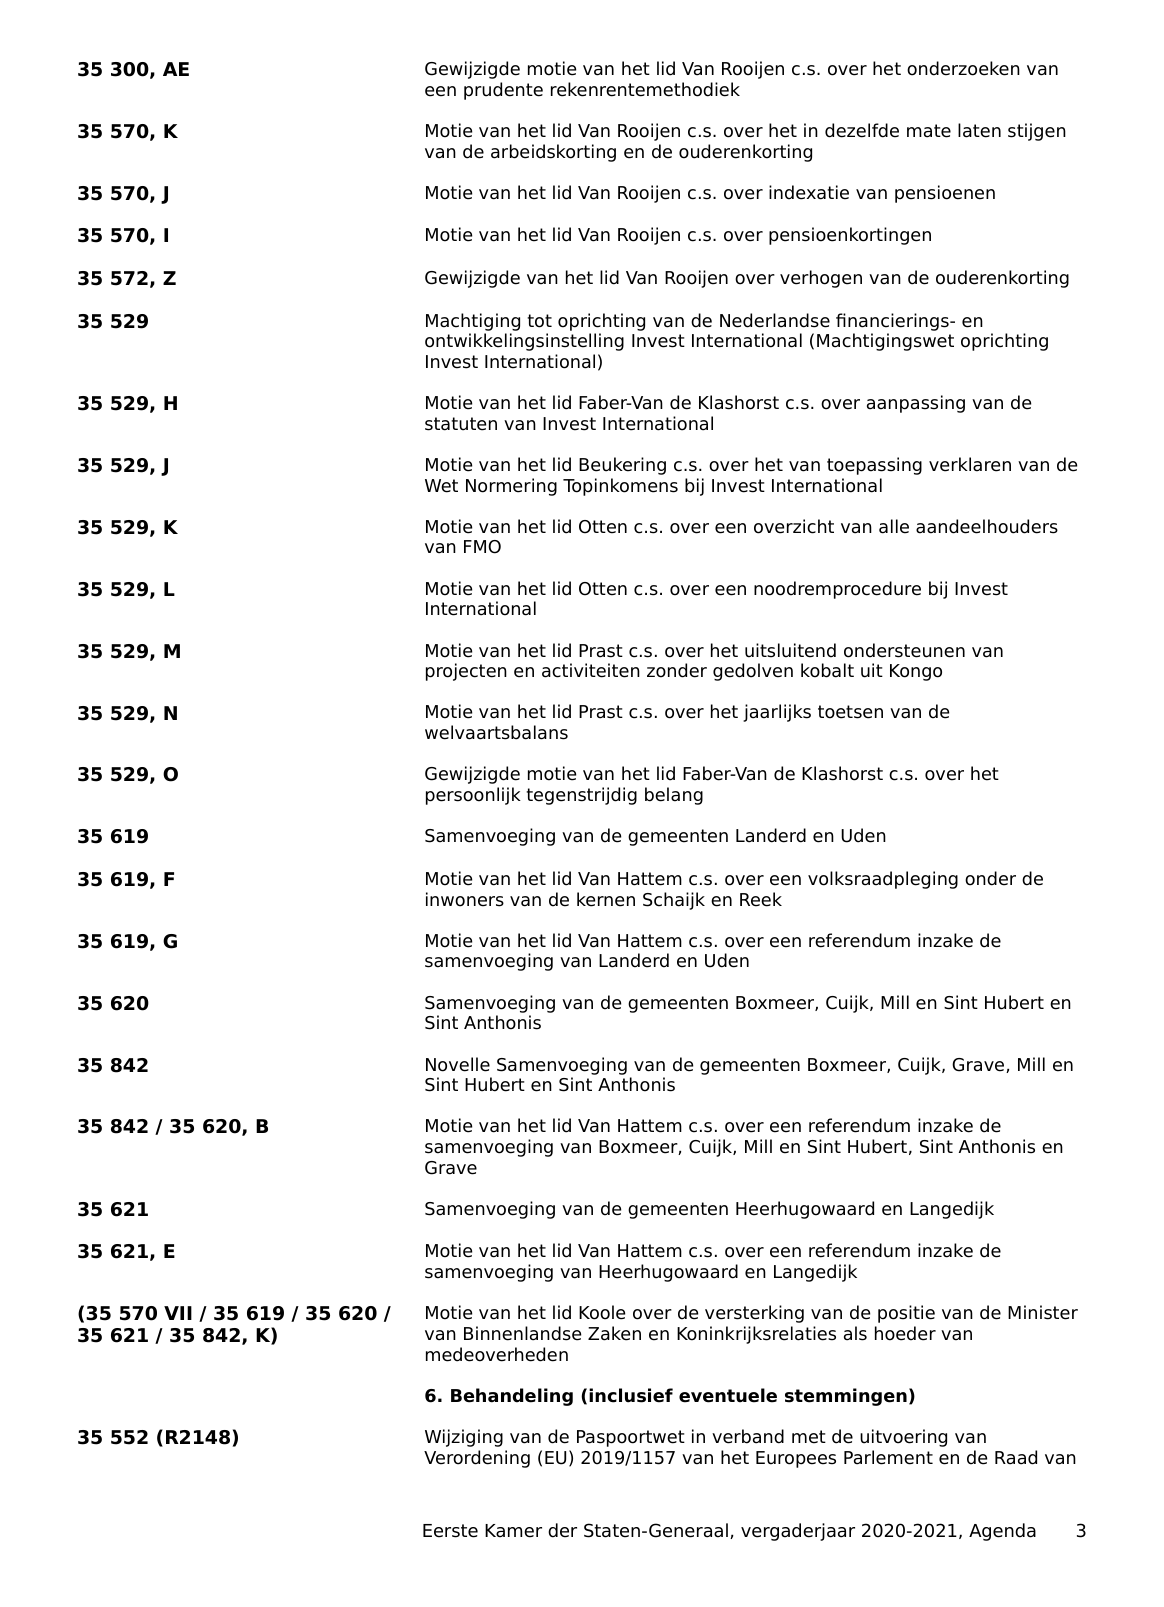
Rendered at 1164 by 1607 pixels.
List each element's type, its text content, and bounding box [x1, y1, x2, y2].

table_cell [401, 869, 418, 910]
table_cell [77, 1406, 401, 1427]
table_cell [77, 682, 401, 702]
table_cell [401, 183, 418, 205]
table_cell [77, 806, 401, 826]
table_cell [77, 1221, 401, 1241]
table_cell [401, 910, 418, 931]
table_cell [77, 1034, 401, 1054]
table_cell [418, 1034, 1087, 1054]
table_cell 35 570, K [77, 121, 401, 162]
table_cell [418, 162, 1087, 183]
table_cell [401, 620, 418, 641]
table_cell Motie van het lid Prast c.s. over het uitsluitend ondersteunen van projecten en activiteiten zonder gedolven kobalt uit Kongo [418, 641, 1087, 682]
table_cell [77, 910, 401, 931]
table_cell 35 621 [77, 1199, 401, 1221]
table_cell [401, 744, 418, 764]
table_cell [401, 268, 418, 290]
table_cell [77, 290, 401, 311]
table_cell [418, 848, 1087, 869]
table_cell [77, 100, 401, 121]
table_cell 35 842 / 35 620, B [77, 1116, 401, 1178]
table_cell Motie van het lid Otten c.s. over een noodremprocedure bij Invest International [418, 579, 1087, 620]
table_cell Motie van het lid Beukering c.s. over het van toepassing verklaren van de Wet Normering Topinkomens bij Invest International [418, 455, 1087, 496]
table_cell [401, 121, 418, 162]
table_cell [401, 393, 418, 434]
table_cell [418, 806, 1087, 826]
table_cell Samenvoeging van de gemeenten Heerhugowaard en Langedijk [418, 1199, 1087, 1221]
table_cell [418, 682, 1087, 702]
table_cell [418, 1365, 1087, 1386]
table_cell Motie van het lid Van Hattem c.s. over een volksraadpleging onder de inwoners van de kernen Schaijk en Reek [418, 869, 1087, 910]
table_cell 35 529, L [77, 579, 401, 620]
table_cell 35 572, Z [77, 268, 401, 290]
table_cell Motie van het lid Van Hattem c.s. over een referendum inzake de samenvoeging van Boxmeer, Cuijk, Mill en Sint Hubert, Sint Anthonis en Grave [418, 1116, 1087, 1178]
table_cell [418, 972, 1087, 993]
table_cell [418, 248, 1087, 268]
table_cell Samenvoeging van de gemeenten Landerd en Uden [418, 826, 1087, 848]
table_cell [418, 1178, 1087, 1199]
table_cell [418, 910, 1087, 931]
table_cell [418, 1406, 1087, 1427]
table_cell 35 570, J [77, 183, 401, 205]
table_cell [401, 1241, 418, 1283]
table_cell [401, 59, 418, 100]
table_cell [77, 620, 401, 641]
table_cell Gewijzigde van het lid Van Rooijen over verhogen van de ouderenkorting [418, 268, 1087, 290]
table_cell [77, 373, 401, 393]
table_cell [77, 972, 401, 993]
table_cell [401, 682, 418, 702]
table_cell 35 529 [77, 311, 401, 372]
table_cell Motie van het lid Van Rooijen c.s. over indexatie van pensioenen [418, 183, 1087, 205]
table_cell Motie van het lid Van Rooijen c.s. over het in dezelfde mate laten stijgen van de arbeidskorting en de ouderenkorting [418, 121, 1087, 162]
table_cell 35 529, J [77, 455, 401, 496]
table_cell [418, 558, 1087, 579]
table_cell Samenvoeging van de gemeenten Boxmeer, Cuijk, Mill en Sint Hubert en Sint Anthonis [418, 993, 1087, 1034]
table_cell [418, 205, 1087, 225]
table_cell [77, 1096, 401, 1116]
table_cell [401, 496, 418, 517]
table_cell [401, 1386, 418, 1406]
table_cell [401, 1303, 418, 1365]
table_cell 6. Behandeling (inclusief eventuele stemmingen) [418, 1386, 1087, 1406]
table_cell [401, 806, 418, 826]
table_cell Novelle Samenvoeging van de gemeenten Boxmeer, Cuijk, Grave, Mill en Sint Hubert en Sint Anthonis [418, 1055, 1087, 1096]
table_cell [77, 848, 401, 869]
table_cell [401, 826, 418, 848]
table_cell 35 529, O [77, 764, 401, 806]
table_cell [401, 225, 418, 247]
table_cell [401, 100, 418, 121]
table_cell [401, 162, 418, 183]
table_cell Gewijzigde motie van het lid Faber-Van de Klashorst c.s. over het persoonlijk tegenstrijdig belang [418, 764, 1087, 806]
table_cell [418, 100, 1087, 121]
table_cell [77, 1386, 401, 1406]
table_cell Motie van het lid Koole over de versterking van de positie van de Minister van Binnenlandse Zaken en Koninkrijksrelaties als hoeder van medeoverheden [418, 1303, 1087, 1365]
table_cell [77, 496, 401, 517]
table_cell [418, 1283, 1087, 1303]
table_cell [77, 744, 401, 764]
table_cell [401, 1096, 418, 1116]
table_cell [418, 290, 1087, 311]
table_cell [401, 434, 418, 455]
table_cell [418, 496, 1087, 517]
table_cell [77, 558, 401, 579]
table_cell [77, 1178, 401, 1199]
table_cell Motie van het lid Prast c.s. over het jaarlijks toetsen van de welvaartsbalans [418, 703, 1087, 744]
table_cell [401, 1034, 418, 1054]
table_cell 35 529, K [77, 517, 401, 558]
table_cell [77, 205, 401, 225]
table_cell [401, 1365, 418, 1386]
table_cell Gewijzigde motie van het lid Van Rooijen c.s. over het onderzoeken van een prudente rekenrentemethodiek [418, 59, 1087, 100]
table_cell [401, 1406, 418, 1427]
table_cell [77, 248, 401, 268]
table_cell Motie van het lid Van Hattem c.s. over een referendum inzake de samenvoeging van Landerd en Uden [418, 931, 1087, 972]
table_cell Motie van het lid Faber-Van de Klashorst c.s. over aanpassing van de statuten van Invest International [418, 393, 1087, 434]
table_cell 35 620 [77, 993, 401, 1034]
table_cell Motie van het lid Van Hattem c.s. over een referendum inzake de samenvoeging van Heerhugowaard en Langedijk [418, 1241, 1087, 1283]
table_cell [77, 1365, 401, 1386]
table_cell [418, 744, 1087, 764]
table_cell [401, 1283, 418, 1303]
table_cell [401, 373, 418, 393]
table_cell 35 529, H [77, 393, 401, 434]
table_cell 35 529, M [77, 641, 401, 682]
table_cell [401, 517, 418, 558]
table_cell 35 300, AE [77, 59, 401, 100]
table_cell 35 842 [77, 1055, 401, 1096]
table_cell [418, 1221, 1087, 1241]
table_cell [401, 579, 418, 620]
table_cell [77, 162, 401, 183]
table_cell [77, 1283, 401, 1303]
table_cell [401, 703, 418, 744]
table_cell [401, 764, 418, 806]
table_cell [418, 434, 1087, 455]
table_cell [401, 1199, 418, 1221]
table_cell Wijziging van de Paspoortwet in verband met de uitvoering van Verordening (EU) 2019/1157 van het Europees Parlement en de Raad van [418, 1427, 1087, 1468]
table_cell [418, 373, 1087, 393]
table_cell Motie van het lid Otten c.s. over een overzicht van alle aandeelhouders van FMO [418, 517, 1087, 558]
table_cell [401, 205, 418, 225]
table_cell [401, 1116, 418, 1178]
table_cell [401, 848, 418, 869]
table_cell [401, 972, 418, 993]
table_cell [401, 248, 418, 268]
table_cell [401, 1055, 418, 1096]
table_cell 35 621, E [77, 1241, 401, 1283]
table_cell 35 619, F [77, 869, 401, 910]
table_cell [401, 1178, 418, 1199]
table_cell Motie van het lid Van Rooijen c.s. over pensioenkortingen [418, 225, 1087, 247]
table_cell [401, 311, 418, 372]
table_cell 35 529, N [77, 703, 401, 744]
table_cell 35 570, I [77, 225, 401, 247]
table_cell Machtiging tot oprichting van de Nederlandse financierings- en ontwikkelingsinstelling Invest International (Machtigingswet oprichting Invest International) [418, 311, 1087, 372]
table_cell 35 619, G [77, 931, 401, 972]
table_cell [401, 290, 418, 311]
table_cell [401, 931, 418, 972]
table_cell [77, 434, 401, 455]
table_cell 35 619 [77, 826, 401, 848]
table_cell (35 570 VII / 35 619 / 35 620 / 35 621 / 35 842, K) [77, 1303, 401, 1365]
table_cell [401, 558, 418, 579]
table_cell [401, 455, 418, 496]
table_cell [418, 620, 1087, 641]
table_cell [401, 641, 418, 682]
table_cell [401, 993, 418, 1034]
table_cell [401, 1427, 418, 1468]
table_cell [418, 1096, 1087, 1116]
table_cell 35 552 (R2148) [77, 1427, 401, 1468]
table_cell [401, 1221, 418, 1241]
